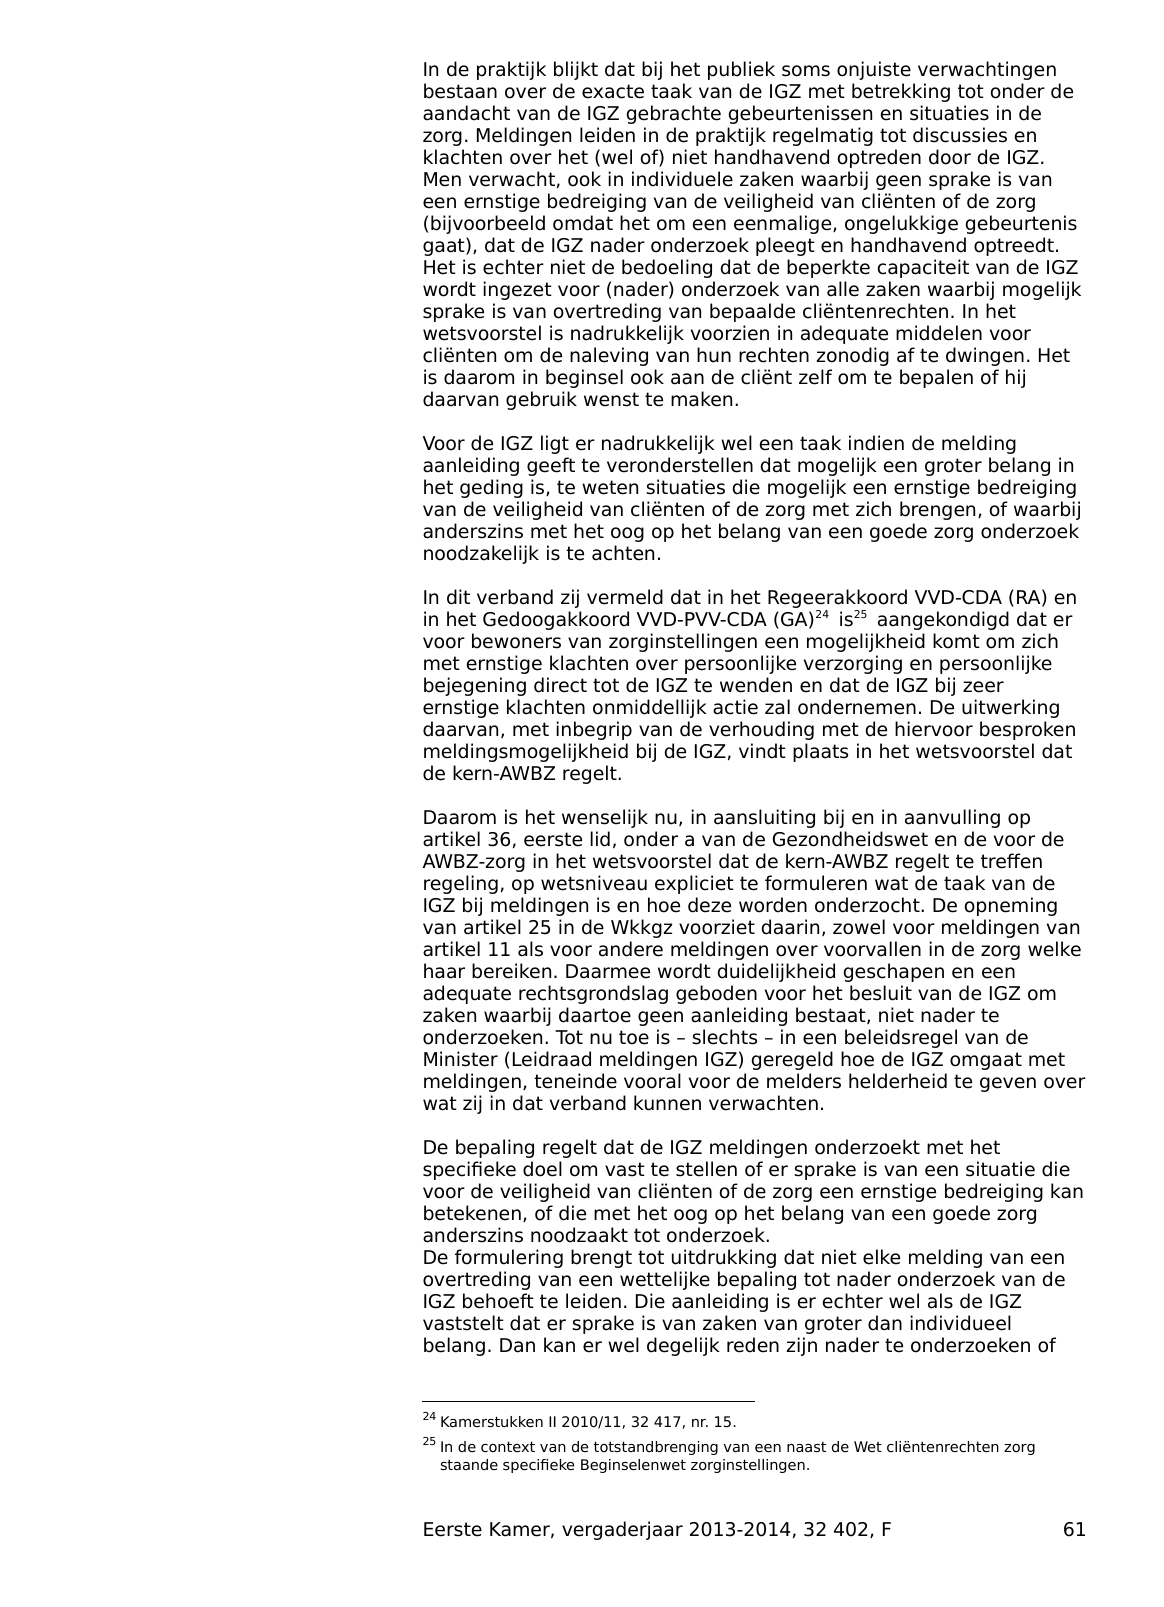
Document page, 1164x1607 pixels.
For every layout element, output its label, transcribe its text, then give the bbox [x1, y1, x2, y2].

text Kamerstukken II 2010/11, 32 417, nr. 15. [422, 1410, 1087, 1432]
text Voor de IGZ ligt er nadrukkelijk wel een taak indien de melding aanleiding geeft te veronderstellen dat mogelijk een groter belang in het geding is, te weten situaties die mogelijk een ernstige bedreiging van de veiligheid van cliënten of de zorg met zich brengen, of waarbij anderszins met het oog op het belang van een goede zorg onderzoek noodzakelijk is te achten. [422, 433, 1087, 565]
text De bepaling regelt dat de IGZ meldingen onderzoekt met het specifieke doel om vast te stellen of er sprake is van een situatie die voor de veiligheid van cliënten of de zorg een ernstige bedreiging kan betekenen, of die met het oog op het belang van een goede zorg anderszins noodzaakt tot onderzoek. [422, 1137, 1087, 1247]
text In dit verband zij vermeld dat in het Regeerakkoord VVD-CDA (RA) en in het Gedoogakkoord VVD-PVV-CDA (GA) is aangekondigd dat er voor bewoners van zorginstellingen een mogelijkheid komt om zich met ernstige klachten over persoonlijke verzorging en persoonlijke bejegening direct tot de IGZ te wenden en dat de IGZ bij zeer ernstige klachten onmiddellijk actie zal ondernemen. De uitwerking daarvan, met inbegrip van de verhouding met de hiervoor besproken meldingsmogelijkheid bij de IGZ, vindt plaats in het wetsvoorstel dat de kern-AWBZ regelt. [422, 587, 1087, 785]
text In de context van de totstandbrenging van een naast de Wet cliëntenrechten zorg staande specifieke Beginselenwet zorginstellingen. [422, 1435, 1087, 1474]
text De formulering brengt tot uitdrukking dat niet elke melding van een overtreding van een wettelijke bepaling tot nader onderzoek van de IGZ behoeft te leiden. Die aanleiding is er echter wel als de IGZ vaststelt dat er sprake is van zaken van groter dan individueel belang. Dan kan er wel degelijk reden zijn nader te onderzoeken of [422, 1247, 1087, 1357]
text Daarom is het wenselijk nu, in aansluiting bij en in aanvulling op artikel 36, eerste lid, onder a van de Gezondheidswet en de voor de AWBZ-zorg in het wetsvoorstel dat de kern-AWBZ regelt te treffen regeling, op wetsniveau expliciet te formuleren wat de taak van de IGZ bij meldingen is en hoe deze worden onderzocht. De opneming van artikel 25 in de Wkkgz voorziet daarin, zowel voor meldingen van artikel 11 als voor andere meldingen over voorvallen in de zorg welke haar bereiken. Daarmee wordt duidelijkheid geschapen en een adequate rechtsgrondslag geboden voor het besluit van de IGZ om zaken waarbij daartoe geen aanleiding bestaat, niet nader te onderzoeken. Tot nu toe is – slechts – in een beleidsregel van de Minister (Leidraad meldingen IGZ) geregeld hoe de IGZ omgaat met meldingen, teneinde vooral voor de melders helderheid te geven over wat zij in dat verband kunnen verwachten. [422, 807, 1087, 1115]
text In de praktijk blijkt dat bij het publiek soms onjuiste verwachtingen bestaan over de exacte taak van de IGZ met betrekking tot onder de aandacht van de IGZ gebrachte gebeurtenissen en situaties in de zorg. Meldingen leiden in de praktijk regelmatig tot discussies en klachten over het (wel of) niet handhavend optreden door de IGZ. Men verwacht, ook in individuele zaken waarbij geen sprake is van een ernstige bedreiging van de veiligheid van cliënten of de zorg (bijvoorbeeld omdat het om een eenmalige, ongelukkige gebeurtenis gaat), dat de IGZ nader onderzoek pleegt en handhavend optreedt. Het is echter niet de bedoeling dat de beperkte capaciteit van de IGZ wordt ingezet voor (nader) onderzoek van alle zaken waarbij mogelijk sprake is van overtreding van bepaalde cliëntenrechten. In het wetsvoorstel is nadrukkelijk voorzien in adequate middelen voor cliënten om de naleving van hun rechten zonodig af te dwingen. Het is daarom in beginsel ook aan de cliënt zelf om te bepalen of hij daarvan gebruik wenst te maken. [422, 59, 1087, 411]
